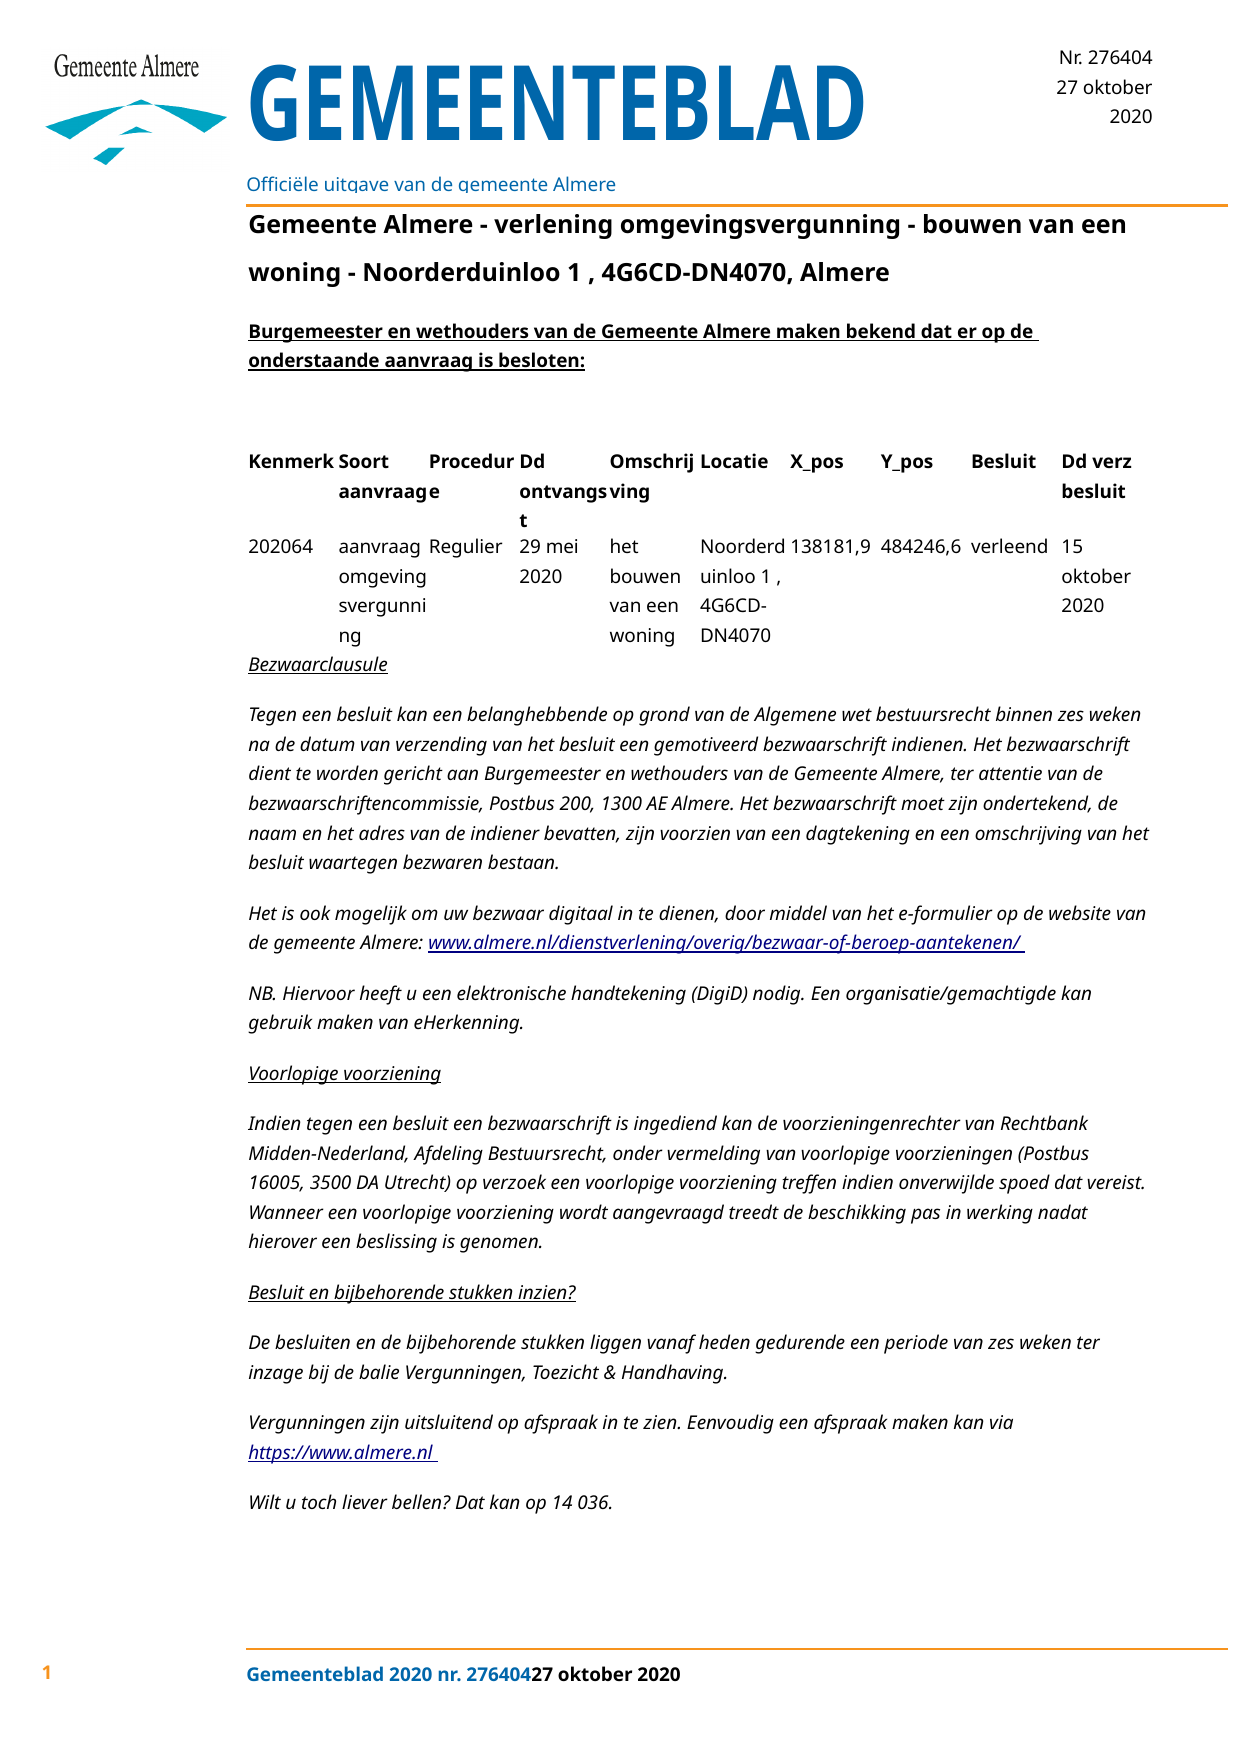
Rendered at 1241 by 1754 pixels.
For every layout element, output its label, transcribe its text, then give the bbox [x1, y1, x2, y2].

table_header Besluit [971, 449, 1061, 533]
text Indien tegen een besluit een bezwaarschrift is ingediend kan de voorzieningenrechter van Rechtbank Midden-Nederland, Afdeling Bestuursrecht, onder vermelding van voorlopige voorzieningen (Postbus 16005, 3500 DA Utrecht) op verzoek een voorlopige voorziening treffen indien onverwijlde spoed dat vereist. Wanneer een voorlopige voorziening wordt aangevraagd treedt de beschikking pas in werking nadat hierover een beslissing is genomen. [248, 1110, 1152, 1254]
table_cell verleend [971, 533, 1061, 648]
table_cell Noorderduinloo 1 , 4G6CD-DN4070 [700, 533, 790, 648]
text Bezwaarclausule [248, 651, 1152, 677]
text Het is ook mogelijk om uw bezwaar digitaal in te dienen, door middel van het e-formulier op de website van de gemeente Almere: www.almere.nl/dienstverlening/overig/bezwaar-of-beroep-aantekenen/ [248, 900, 1152, 955]
table_header Dd ontvangst [519, 449, 609, 533]
table_cell 484246,6 [881, 533, 971, 648]
table_header Procedure [429, 449, 519, 533]
table_cell Regulier [429, 533, 519, 648]
table_cell 29 mei 2020 [519, 533, 609, 648]
text Vergunningen zijn uitsluitend op afspraak in te zien. Eenvoudig een afspraak maken kan via https://www.almere.nl [248, 1409, 1152, 1465]
text Gemeente Almere - verlening omgevingsvergunning - bouwen van een woning - Noorderduinloo 1 , 4G6CD-DN4070, Almere [248, 207, 1152, 288]
table_header Kenmerk [248, 449, 338, 533]
table_header Dd verz besluit [1061, 449, 1152, 533]
text Besluit en bijbehorende stukken inzien? [248, 1279, 1152, 1305]
text Tegen een besluit kan een belanghebbende op grond van de Algemene wet bestuursrecht binnen zes weken na de datum van verzending van het besluit een gemotiveerd bezwaarschrift indienen. Het bezwaarschrift dient te worden gericht aan Burgemeester en wethouders van de Gemeente Almere, ter attentie van de bezwaarschriftencommissie, Postbus 200, 1300 AE Almere. Het bezwaarschrift moet zijn ondertekend, de naam en het adres van de indiener bevatten, zijn voorzien van een dagtekening en een omschrijving van het besluit waartegen bezwaren bestaan. [248, 701, 1152, 875]
text Voorlopige voorziening [248, 1060, 1152, 1086]
table_header X_pos [790, 449, 881, 533]
text Burgemeester en wethouders van de Gemeente Almere maken bekend dat er op de onderstaande aanvraag is besloten: [248, 318, 1152, 373]
table_cell het bouwen van een woning [609, 533, 700, 648]
table_header Y_pos [881, 449, 971, 533]
picture [41, 47, 231, 172]
text De besluiten en de bijbehorende stukken liggen vanaf heden gedurende een periode van zes weken ter inzage bij de balie Vergunningen, Toezicht & Handhaving. [248, 1329, 1152, 1385]
table_cell aanvraag omgevingsvergunning [338, 533, 429, 648]
table_cell 202064 [248, 533, 338, 648]
table_header Soort aanvraag [338, 449, 429, 533]
table_header Locatie [700, 449, 790, 533]
text Wilt u toch liever bellen? Dat kan op 14 036. [248, 1489, 1152, 1515]
table_header Omschrijving [609, 449, 700, 533]
table_cell 138181,9 [790, 533, 881, 648]
table_cell 15 oktober 2020 [1061, 533, 1152, 648]
text NB. Hiervoor heeft u een elektronische handtekening (DigiD) nodig. Een organisatie/gemachtigde kan gebruik maken van eHerkenning. [248, 980, 1152, 1035]
